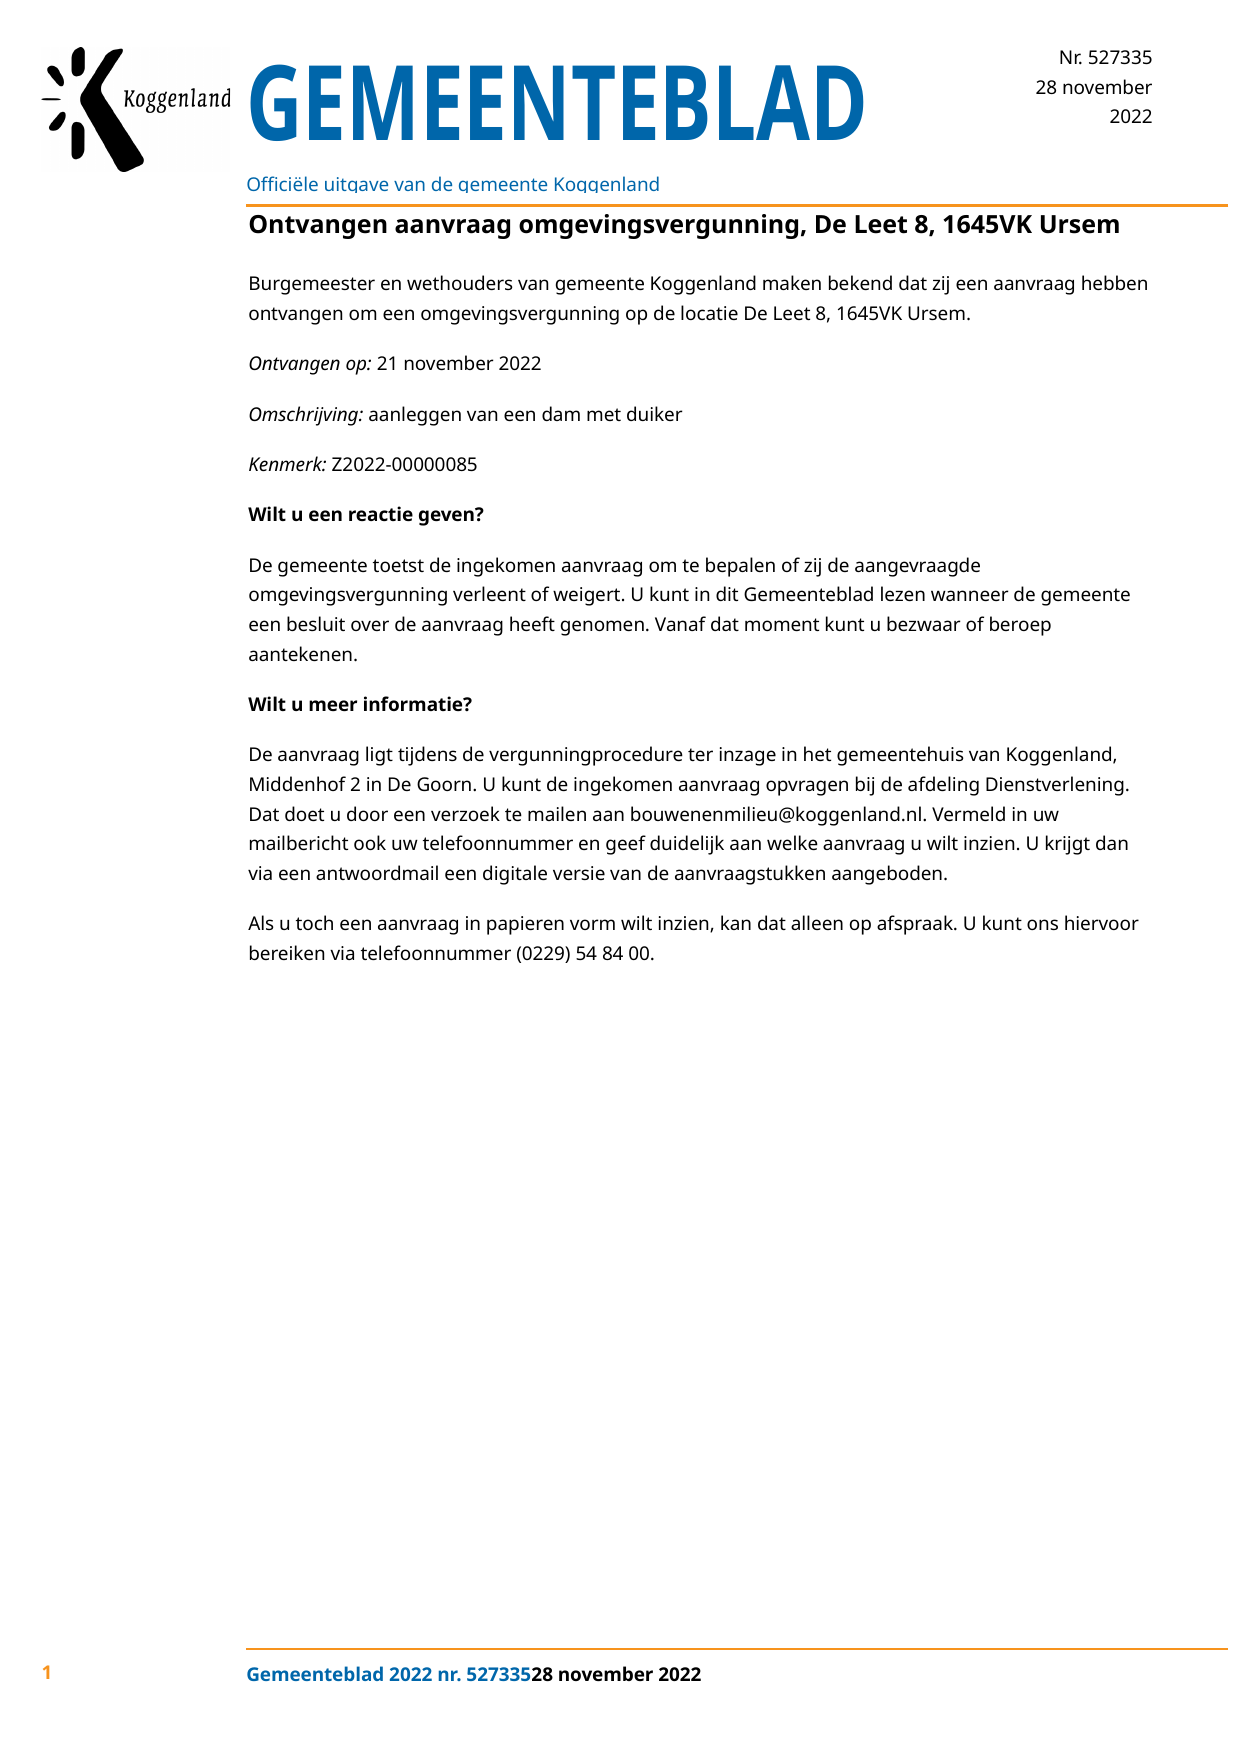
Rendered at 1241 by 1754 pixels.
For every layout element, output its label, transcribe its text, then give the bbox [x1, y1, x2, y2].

text Wilt u een reactie geven? [248, 502, 1152, 527]
text Kenmerk: Z2022-00000085 [248, 451, 1152, 477]
text Burgemeester en wethouders van gemeente Koggenland maken bekend dat zij een aanvraag hebben ontvangen om een omgevingsvergunning op de locatie De Leet 8, 1645VK Ursem. [248, 270, 1152, 326]
picture [41, 47, 231, 172]
text De gemeente toetst de ingekomen aanvraag om te bepalen of zij de aangevraagde omgevingsvergunning verleent of weigert. U kunt in dit Gemeenteblad lezen wanneer de gemeente een besluit over de aanvraag heeft genomen. Vanaf dat moment kunt u bezwaar of beroep aantekenen. [248, 552, 1152, 666]
text Als u toch een aanvraag in papieren vorm wilt inzien, kan dat alleen op afspraak. U kunt ons hiervoor bereiken via telefoonnummer (0229) 54 84 00. [248, 910, 1152, 966]
text Omschrijving: aanleggen van een dam met duiker [248, 401, 1152, 426]
text Wilt u meer informatie? [248, 691, 1152, 717]
text Ontvangen op: 21 november 2022 [248, 350, 1152, 376]
text De aanvraag ligt tijdens de vergunningprocedure ter inzage in het gemeentehuis van Koggenland, Middenhof 2 in De Goorn. U kunt de ingekomen aanvraag opvragen bij de afdeling Dienstverlening. Dat doet u door een verzoek te mailen aan bouwenenmilieu@koggenland.nl. Vermeld in uw mailbericht ook uw telefoonnummer en geef duidelijk aan welke aanvraag u wilt inzien. U krijgt dan via een antwoordmail een digitale versie van de aanvraagstukken aangeboden. [248, 742, 1152, 886]
text Ontvangen aanvraag omgevingsvergunning, De Leet 8, 1645VK Ursem [248, 207, 1152, 241]
